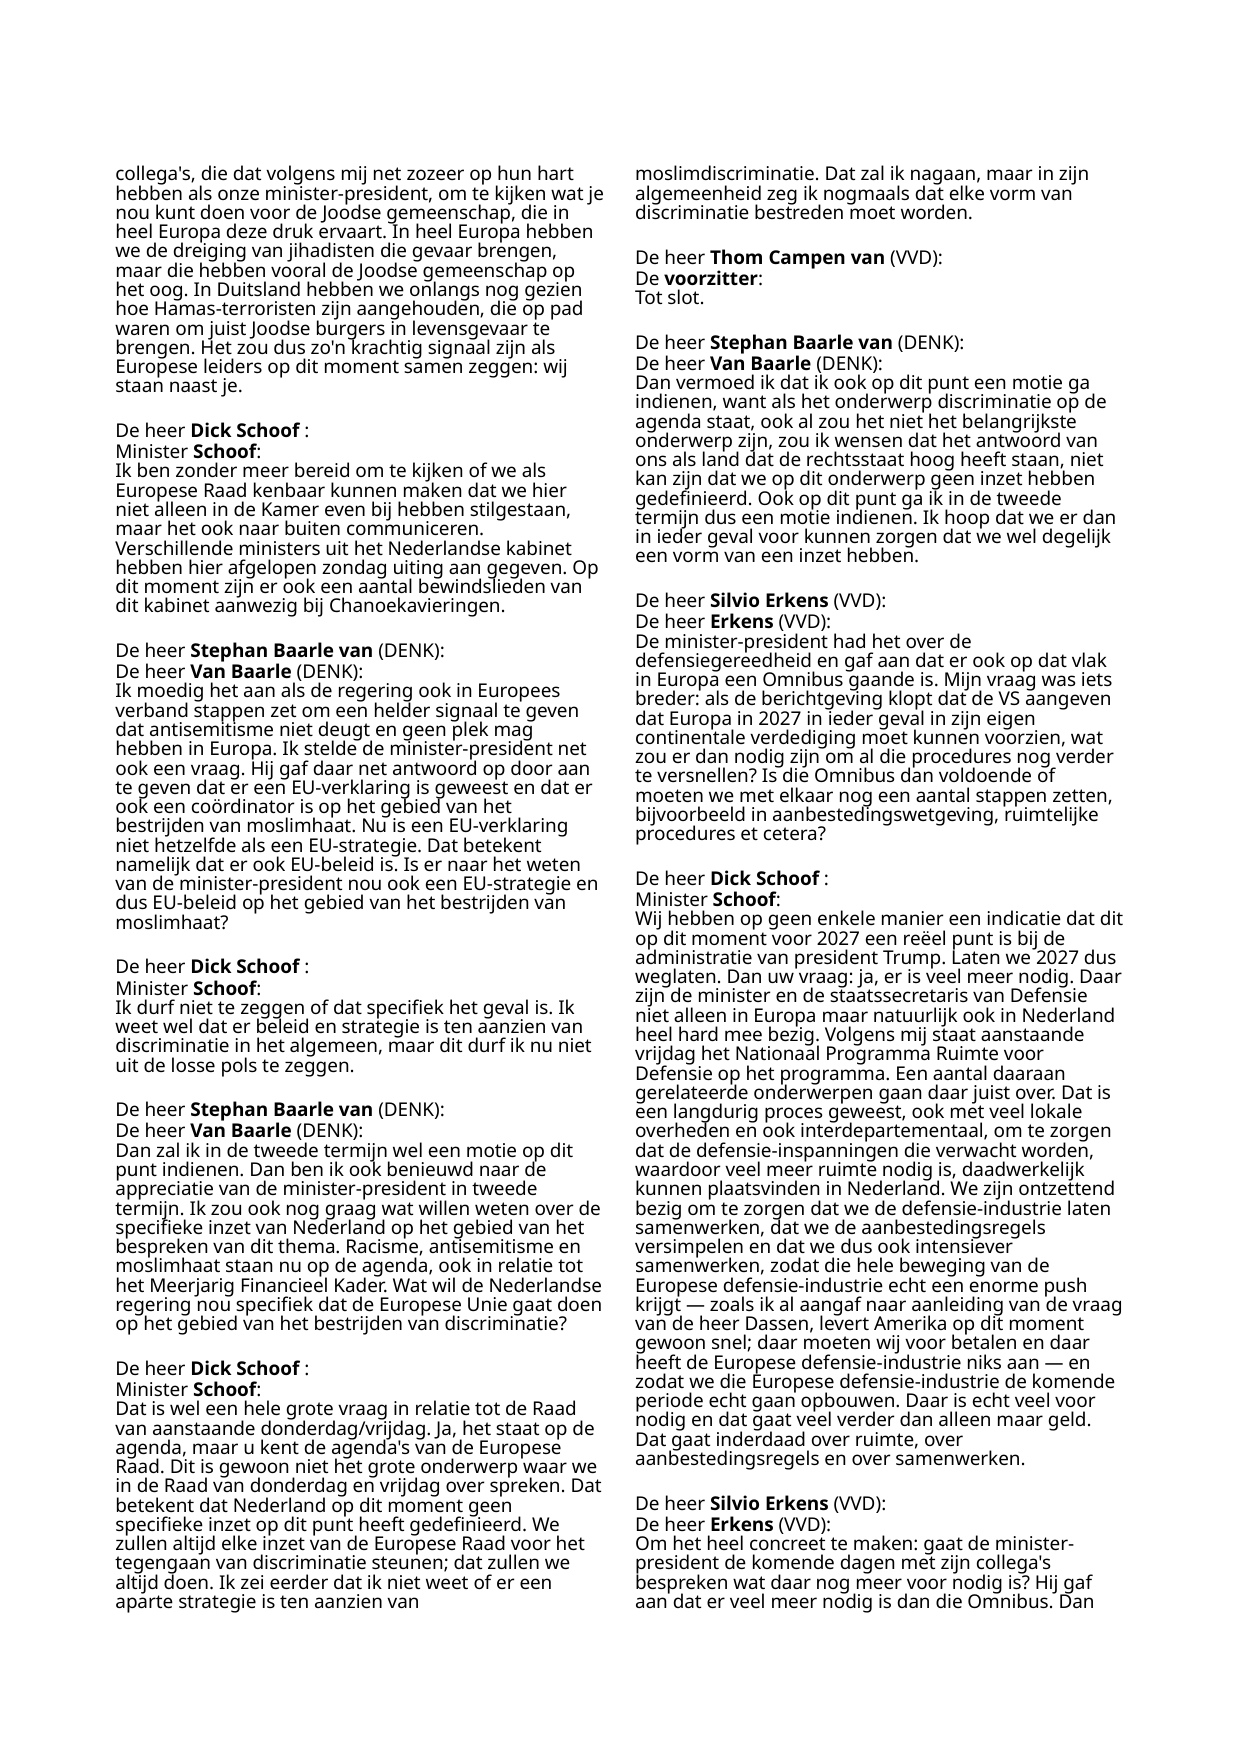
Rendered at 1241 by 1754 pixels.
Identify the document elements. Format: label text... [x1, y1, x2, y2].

text De heer Stephan Baarle van (DENK): [635, 329, 1125, 355]
text Ik moedig het aan als de regering ook in Europees verband stappen zet om een helder signaal te geven dat antisemitisme niet deugt en geen plek mag hebben in Europa. Ik stelde de minister-president net ook een vraag. Hij gaf daar net antwoord op door aan te geven dat er een EU-verklaring is geweest en dat er ook een coördinator is op het gebied van het bestrijden van moslimhaat. Nu is een EU-verklaring niet hetzelfde als een EU-strategie. Dat betekent namelijk dat er ook EU-beleid is. Is er naar het weten van de minister-president nou ook een EU-strategie en dus EU-beleid op het gebied van het bestrijden van moslimhaat? [115, 682, 605, 933]
text De heer Silvio Erkens (VVD): [635, 1490, 1125, 1516]
text De heer Van Baarle (DENK): [635, 355, 1125, 374]
text Wij hebben op geen enkele manier een indicatie dat dit op dit moment voor 2027 een reëel punt is bij de administratie van president Trump. Laten we 2027 dus weglaten. Dan uw vraag: ja, er is veel meer nodig. Daar zijn de minister en de staatssecretaris van Defensie niet alleen in Europa maar natuurlijk ook in Nederland heel hard mee bezig. Volgens mij staat aanstaande vrijdag het Nationaal Programma Ruimte voor Defensie op het programma. Een aantal daaraan gerelateerde onderwerpen gaan daar juist over. Dat is een langdurig proces geweest, ook met veel lokale overheden en ook interdepartementaal, om te zorgen dat de defensie-inspanningen die verwacht worden, waardoor veel meer ruimte nodig is, daadwerkelijk kunnen plaatsvinden in Nederland. We zijn ontzettend bezig om te zorgen dat we de defensie-industrie laten samenwerken, dat we de aanbestedingsregels versimpelen en dat we dus ook intensiever samenwerken, zodat die hele beweging van de Europese defensie-industrie echt een enorme push krijgt — zoals ik al aangaf naar aanleiding van de vraag van de heer Dassen, levert Amerika op dit moment gewoon snel; daar moeten wij voor betalen en daar heeft de Europese defensie-industrie niks aan — en zodat we die Europese defensie-industrie de komende periode echt gaan opbouwen. Daar is echt veel voor nodig en dat gaat veel verder dan alleen maar geld. Dat gaat inderdaad over ruimte, over aanbestedingsregels en over samenwerken. [635, 910, 1125, 1469]
text Dan zal ik in de tweede termijn wel een motie op dit punt indienen. Dan ben ik ook benieuwd naar de appreciatie van de minister-president in tweede termijn. Ik zou ook nog graag wat willen weten over de specifieke inzet van Nederland op het gebied van het bespreken van dit thema. Racisme, antisemitisme en moslimhaat staan nu op de agenda, ook in relatie tot het Meerjarig Financieel Kader. Wat wil de Nederlandse regering nou specifiek dat de Europese Unie gaat doen op het gebied van het bestrijden van discriminatie? [115, 1142, 605, 1334]
text Ik durf niet te zeggen of dat specifiek het geval is. Ik weet wel dat er beleid en strategie is ten aanzien van discriminatie in het algemeen, maar dit durf ik nu niet uit de losse pols te zeggen. [115, 999, 605, 1076]
text Dat is wel een hele grote vraag in relatie tot de Raad van aanstaande donderdag/vrijdag. Ja, het staat op de agenda, maar u kent de agenda's van de Europese Raad. Dit is gewoon niet het grote onderwerp waar we in de Raad van donderdag en vrijdag over spreken. Dat betekent dat Nederland op dit moment geen specifieke inzet op dit punt heeft gedefinieerd. We zullen altijd elke inzet van de Europese Raad voor het tegengaan van discriminatie steunen; dat zullen we altijd doen. Ik zei eerder dat ik niet weet of er een aparte strategie is ten aanzien van [115, 1400, 605, 1612]
text De heer Thom Campen van (VVD): [635, 244, 1125, 270]
text De heer Dick Schoof : [115, 954, 605, 979]
text collega's, die dat volgens mij net zozeer op hun hart hebben als onze minister-president, om te kijken wat je nou kunt doen voor de Joodse gemeenschap, die in heel Europa deze druk ervaart. In heel Europa hebben we de dreiging van jihadisten die gevaar brengen, maar die hebben vooral de Joodse gemeenschap op het oog. In Duitsland hebben we onlangs nog gezien hoe Hamas-terroristen zijn aangehouden, die op pad waren om juist Joodse burgers in levensgevaar te brengen. Het zou dus zo'n krachtig signaal zijn als Europese leiders op dit moment samen zeggen: wij staan naast je. [115, 165, 605, 397]
text Minister Schoof: [635, 891, 1125, 910]
text De heer Stephan Baarle van (DENK): [115, 1097, 605, 1122]
text Tot slot. [635, 289, 1125, 308]
text Dan vermoed ik dat ik ook op dit punt een motie ga indienen, want als het onderwerp discriminatie op de agenda staat, ook al zou het niet het belangrijkste onderwerp zijn, zou ik wensen dat het antwoord van ons als land dat de rechtsstaat hoog heeft staan, niet kan zijn dat we op dit onderwerp geen inzet hebben gedefinieerd. Ook op dit punt ga ik in de tweede termijn dus een motie indienen. Ik hoop dat we er dan in ieder geval voor kunnen zorgen dat we wel degelijk een vorm van een inzet hebben. [635, 374, 1125, 567]
text Minister Schoof: [115, 443, 605, 462]
text De heer Dick Schoof : [115, 417, 605, 443]
text De heer Silvio Erkens (VVD): [635, 588, 1125, 613]
text De minister-president had het over de defensiegereedheid en gaf aan dat er ook op dat vlak in Europa een Omnibus gaande is. Mijn vraag was iets breder: als de berichtgeving klopt dat de VS aangeven dat Europa in 2027 in ieder geval in zijn eigen continentale verdediging moet kunnen voorzien, wat zou er dan nodig zijn om al die procedures nog verder te versnellen? Is die Omnibus dan voldoende of moeten we met elkaar nog een aantal stappen zetten, bijvoorbeeld in aanbestedingswetgeving, ruimtelijke procedures et cetera? [635, 633, 1125, 844]
text De heer Stephan Baarle van (DENK): [115, 637, 605, 663]
text Minister Schoof: [115, 1381, 605, 1400]
text moslimdiscriminatie. Dat zal ik nagaan, maar in zijn algemeenheid zeg ik nogmaals dat elke vorm van discriminatie bestreden moet worden. [635, 165, 1125, 223]
text De voorzitter: [635, 270, 1125, 289]
text De heer Dick Schoof : [635, 865, 1125, 891]
text Om het heel concreet te maken: gaat de minister-president de komende dagen met zijn collega's bespreken wat daar nog meer voor nodig is? Hij gaf aan dat er veel meer nodig is dan die Omnibus. Dan [635, 1535, 1125, 1612]
text De heer Dick Schoof : [115, 1355, 605, 1381]
text Ik ben zonder meer bereid om te kijken of we als Europese Raad kenbaar kunnen maken dat we hier niet alleen in de Kamer even bij hebben stilgestaan, maar het ook naar buiten communiceren. Verschillende ministers uit het Nederlandse kabinet hebben hier afgelopen zondag uiting aan gegeven. Op dit moment zijn er ook een aantal bewindslieden van dit kabinet aanwezig bij Chanoekavieringen. [115, 462, 605, 617]
text De heer Erkens (VVD): [635, 613, 1125, 633]
text De heer Erkens (VVD): [635, 1516, 1125, 1535]
text Minister Schoof: [115, 979, 605, 999]
text De heer Van Baarle (DENK): [115, 1122, 605, 1142]
text De heer Van Baarle (DENK): [115, 663, 605, 682]
